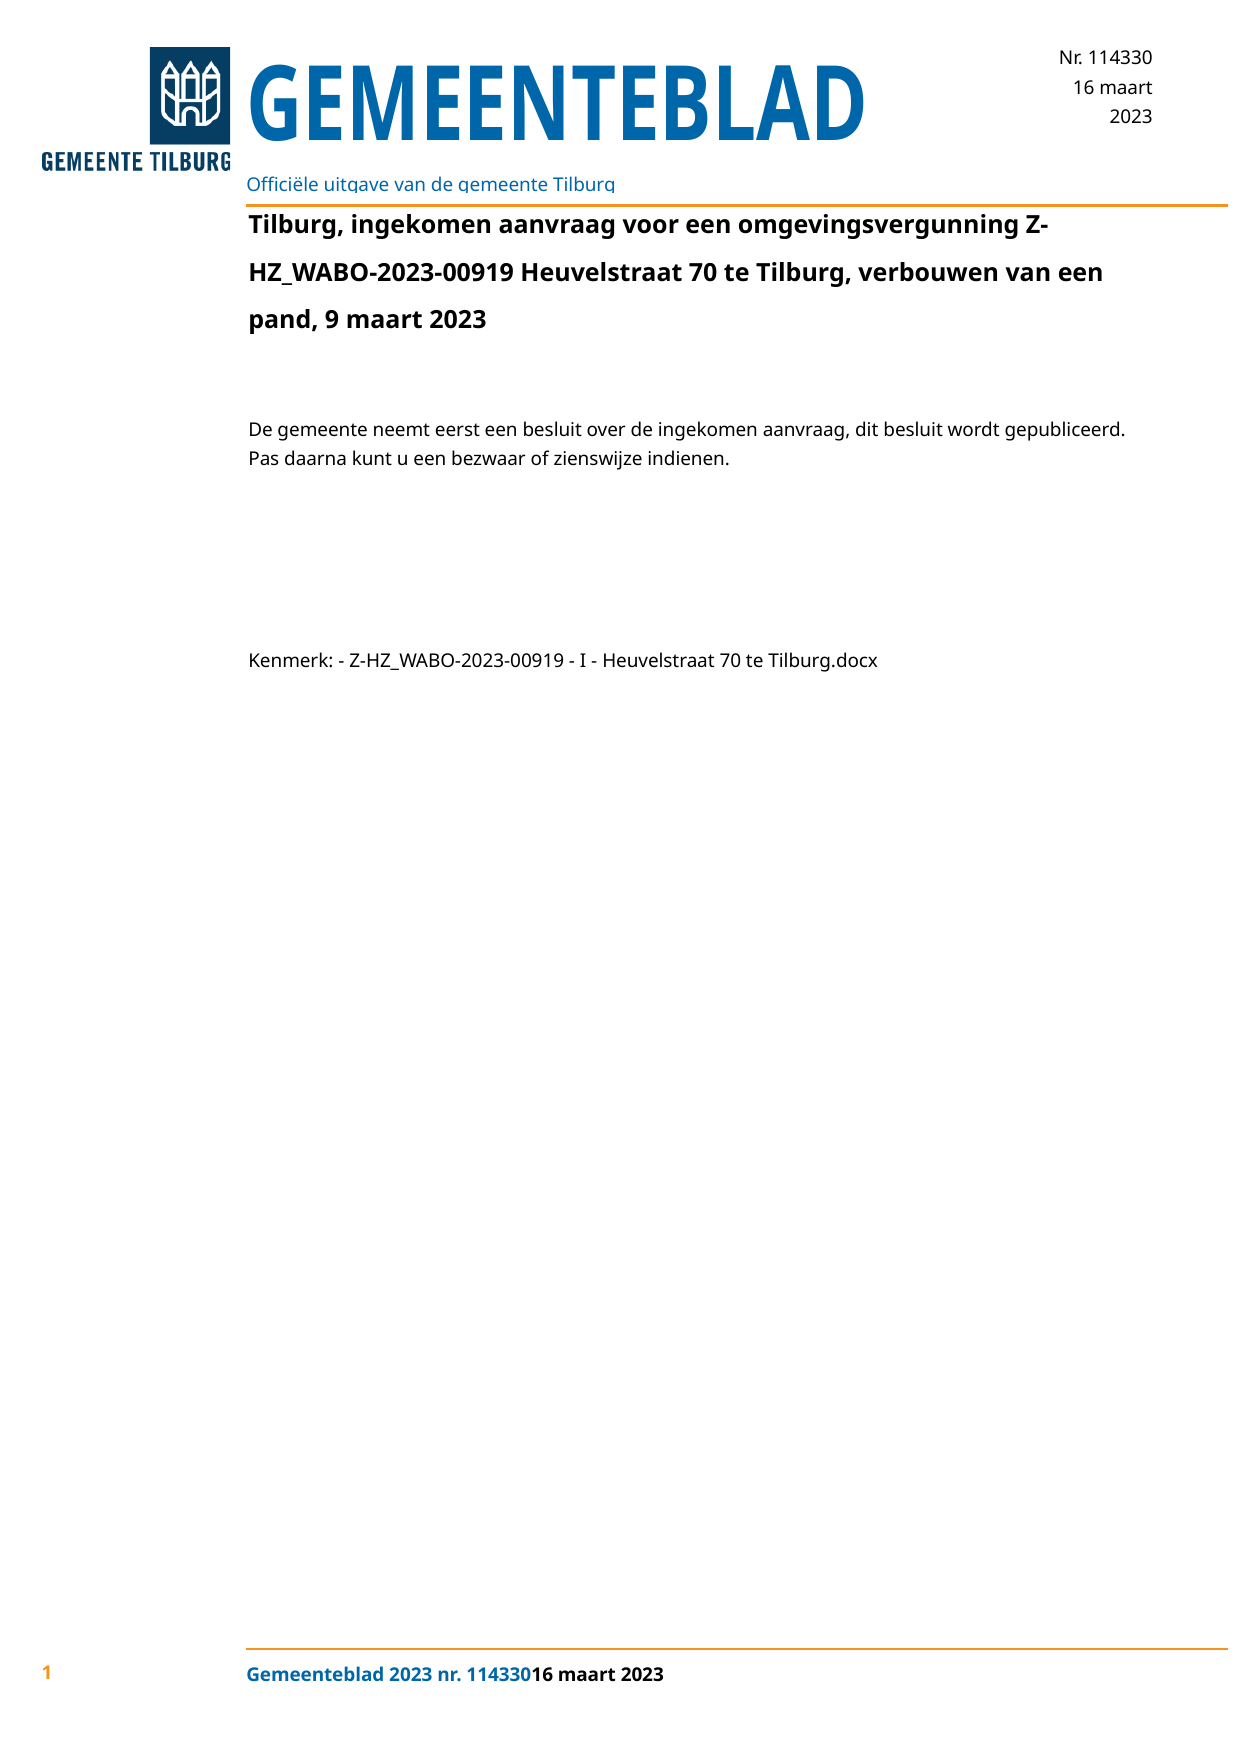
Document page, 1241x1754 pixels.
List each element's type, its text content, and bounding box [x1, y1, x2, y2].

text Kenmerk: - Z-HZ_WABO-2023-00919 - I - Heuvelstraat 70 te Tilburg.docx [248, 647, 1152, 673]
text Tilburg, ingekomen aanvraag voor een omgevingsvergunning Z-HZ_WABO-2023-00919 Heuvelstraat 70 te Tilburg, verbouwen van een pand, 9 maart 2023 [248, 207, 1152, 336]
picture [41, 47, 231, 172]
text De gemeente neemt eerst een besluit over de ingekomen aanvraag, dit besluit wordt gepubliceerd. Pas daarna kunt u een bezwaar of zienswijze indienen. [248, 416, 1152, 471]
